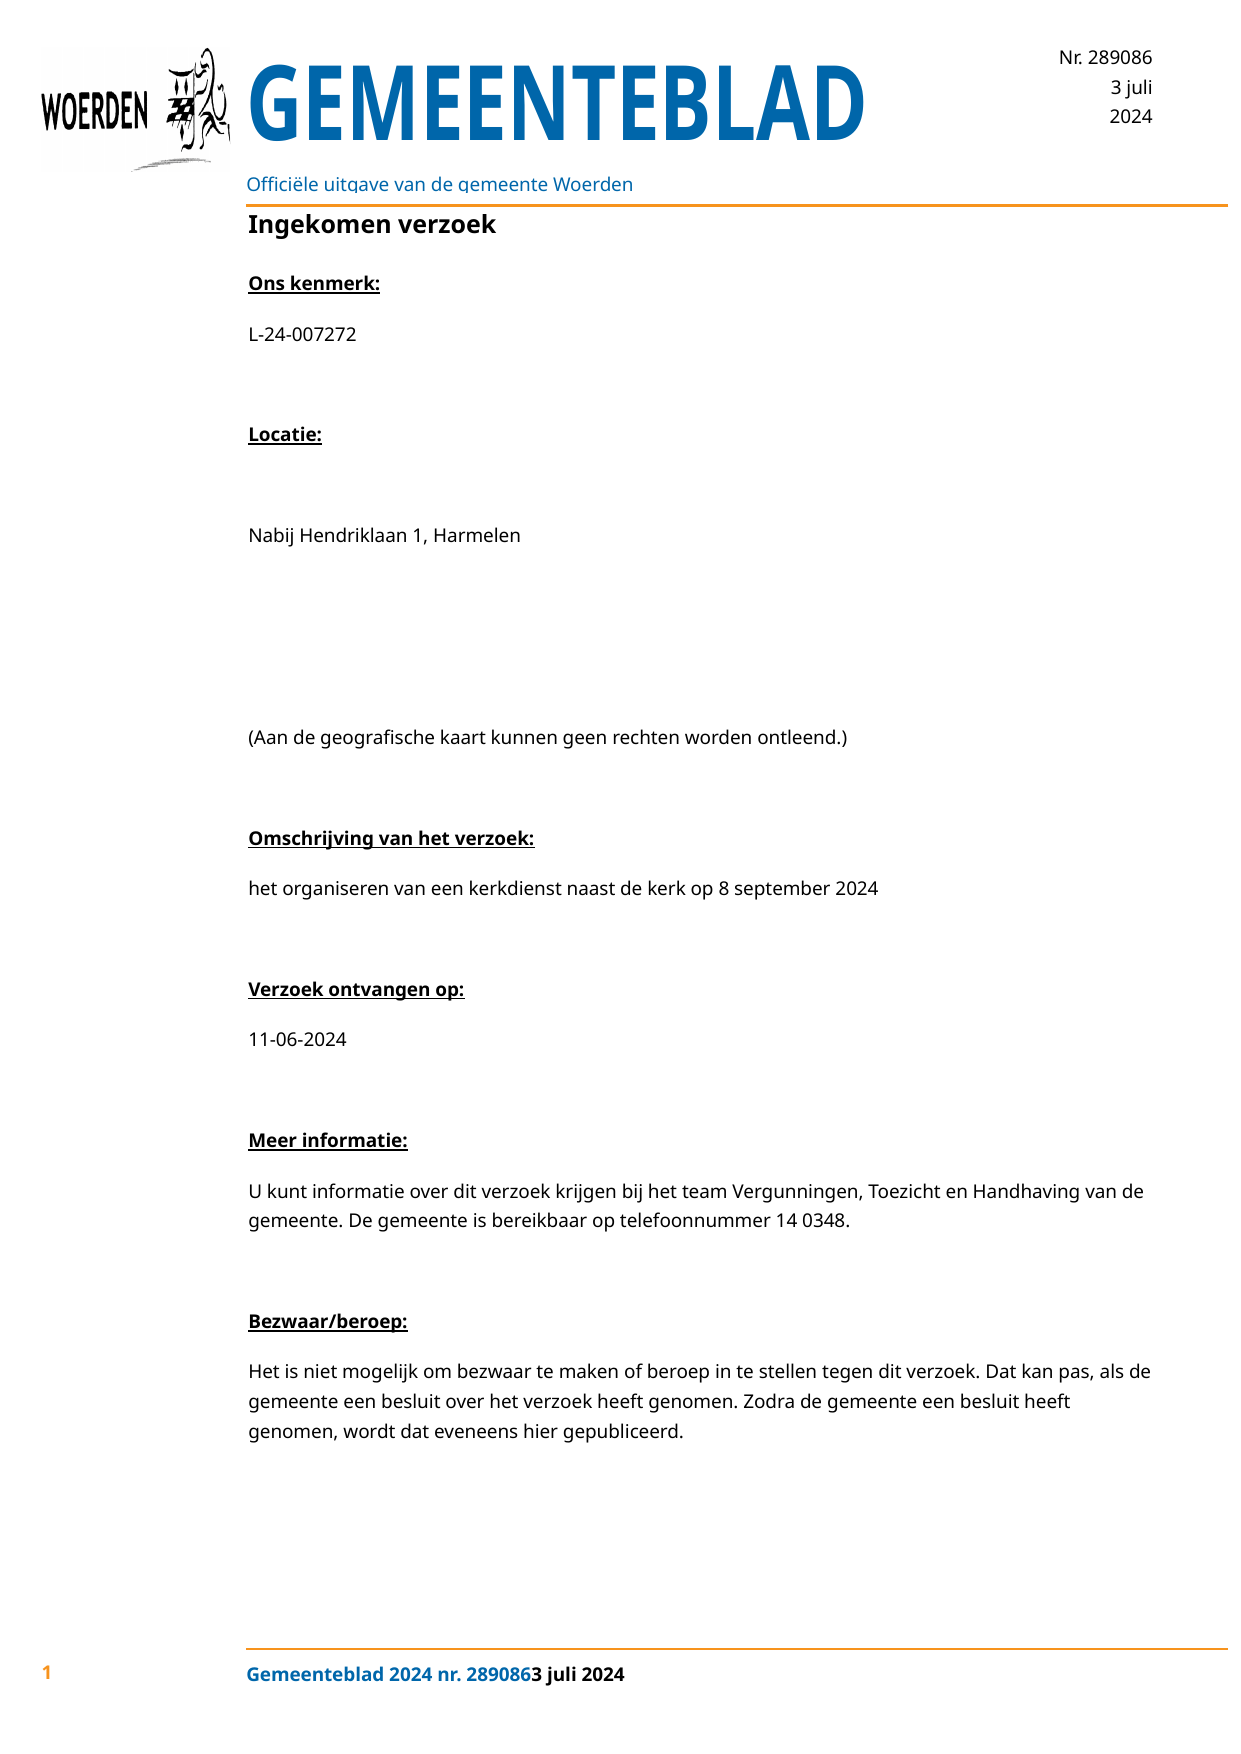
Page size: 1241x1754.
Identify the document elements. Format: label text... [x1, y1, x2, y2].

text Nabij Hendriklaan 1, Harmelen [248, 522, 1152, 548]
text (Aan de geografische kaart kunnen geen rechten worden ontleend.) [248, 724, 1152, 750]
text Ons kenmerk: [248, 270, 1152, 296]
text 11-06-2024 [248, 1027, 1152, 1052]
text het organiseren van een kerkdienst naast de kerk op 8 september 2024 [248, 875, 1152, 901]
text Het is niet mogelijk om bezwaar te maken of beroep in te stellen tegen dit verzoek. Dat kan pas, als de gemeente een besluit over het verzoek heeft genomen. Zodra de gemeente een besluit heeft genomen, wordt dat eveneens hier gepubliceerd. [248, 1359, 1152, 1443]
text Meer informatie: [248, 1127, 1152, 1153]
text Locatie: [248, 422, 1152, 447]
picture [41, 47, 231, 172]
text L-24-007272 [248, 321, 1152, 346]
text Ingekomen verzoek [248, 207, 1152, 241]
text Omschrijving van het verzoek: [248, 825, 1152, 851]
text U kunt informatie over dit verzoek krijgen bij het team Vergunningen, Toezicht en Handhaving van de gemeente. De gemeente is bereikbaar op telefoonnummer 14 0348. [248, 1178, 1152, 1233]
text Verzoek ontvangen op: [248, 976, 1152, 1002]
text Bezwaar/beroep: [248, 1308, 1152, 1334]
